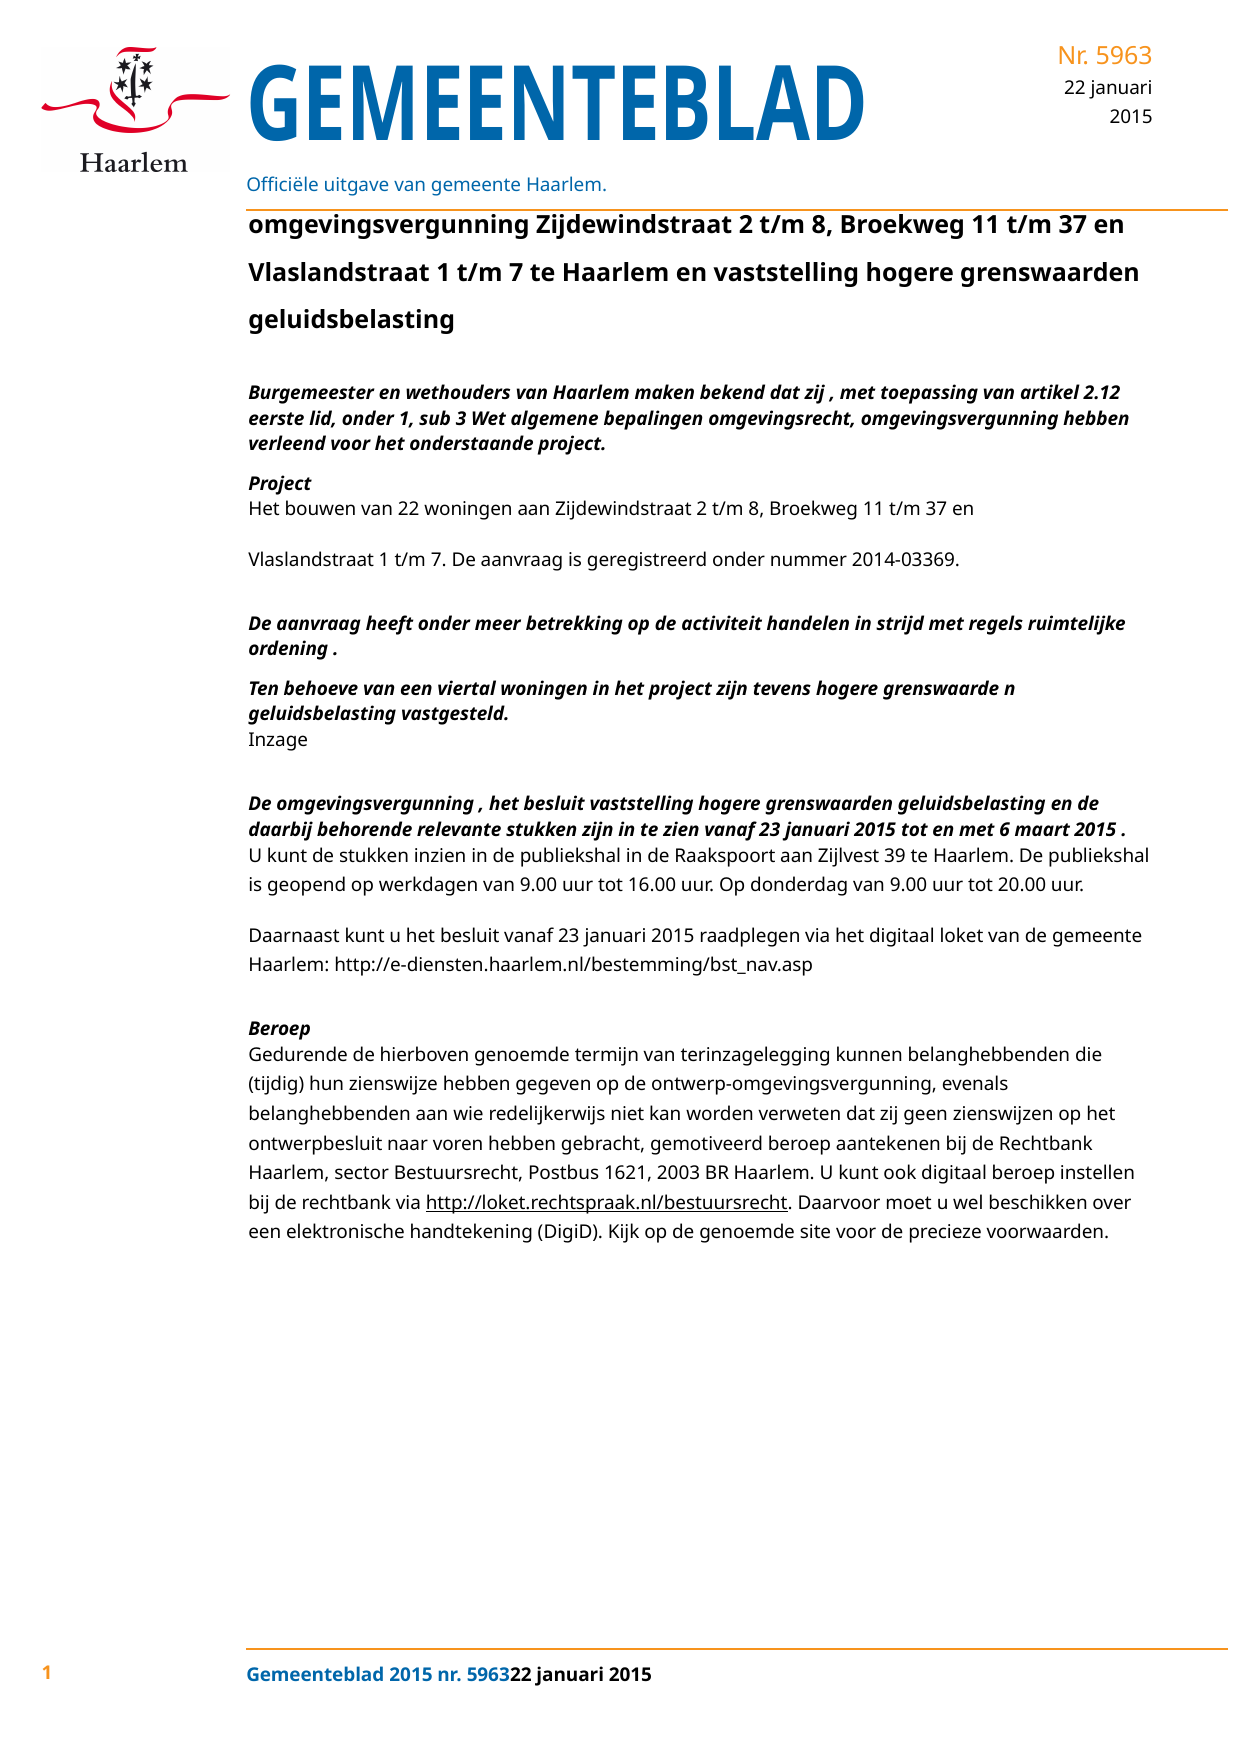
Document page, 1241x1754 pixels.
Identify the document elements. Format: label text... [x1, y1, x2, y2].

text Inzage [248, 726, 1152, 752]
text Het bouwen van 22 woningen aan Zijdewindstraat 2 t/m 8, Broekweg 11 t/m 37 en [248, 496, 1152, 521]
picture [41, 47, 231, 172]
text De aanvraag heeft onder meer betrekking op de activiteit handelen in strijd met regels ruimtelijke ordening . [248, 610, 1152, 661]
text De omgevingsvergunning , het besluit vaststelling hogere grenswaarden geluidsbelasting en de daarbij behorende relevante stukken zijn in te zien vanaf 23 januari 2015 tot en met 6 maart 2015 . [248, 790, 1152, 842]
text Gedurende de hierboven genoemde termijn van terinzagelegging kunnen belanghebbenden die (tijdig) hun zienswijze hebben gegeven op de ontwerp-omgevingsvergunning, evenals belanghebbenden aan wie redelijkerwijs niet kan worden verweten dat zij geen zienswijzen op het ontwerpbesluit naar voren hebben gebracht, gemotiveerd beroep aantekenen bij de Rechtbank Haarlem, sector Bestuursrecht, Postbus 1621, 2003 BR Haarlem. U kunt ook digitaal beroep instellen bij de rechtbank via http://loket.rechtspraak.nl/bestuursrecht. Daarvoor moet u wel beschikken over een elektronische handtekening (DigiD). Kijk op de genoemde site voor de precieze voorwaarden. [248, 1041, 1152, 1244]
text Vlaslandstraat 1 t/m 7. De aanvraag is geregistreerd onder nummer 2014-03369. [248, 546, 1152, 572]
text omgevingsvergunning Zijdewindstraat 2 t/m 8, Broekweg 11 t/m 37 en Vlaslandstraat 1 t/m 7 te Haarlem en vaststelling hogere grenswaarden geluidsbelasting [248, 211, 1152, 336]
text Ten behoeve van een viertal woningen in het project zijn tevens hogere grenswaarde n geluidsbelasting vastgesteld. [248, 675, 1152, 726]
text Project [248, 470, 1152, 496]
text Daarnaast kunt u het besluit vanaf 23 januari 2015 raadplegen via het digitaal loket van de gemeente Haarlem: http://e-diensten.haarlem.nl/bestemming/bst_nav.asp [248, 922, 1152, 977]
text U kunt de stukken inzien in de publiekshal in de Raakspoort aan Zijlvest 39 te Haarlem. De publiekshal is geopend op werkdagen van 9.00 uur tot 16.00 uur. Op donderdag van 9.00 uur tot 20.00 uur. [248, 842, 1152, 897]
text Beroep [248, 1015, 1152, 1041]
text Burgemeester en wethouders van Haarlem maken bekend dat zij , met toepassing van artikel 2.12 eerste lid, onder 1, sub 3 Wet algemene bepalingen omgevingsrecht, omgevingsvergunning hebben verleend voor het onderstaande project. [248, 379, 1152, 456]
